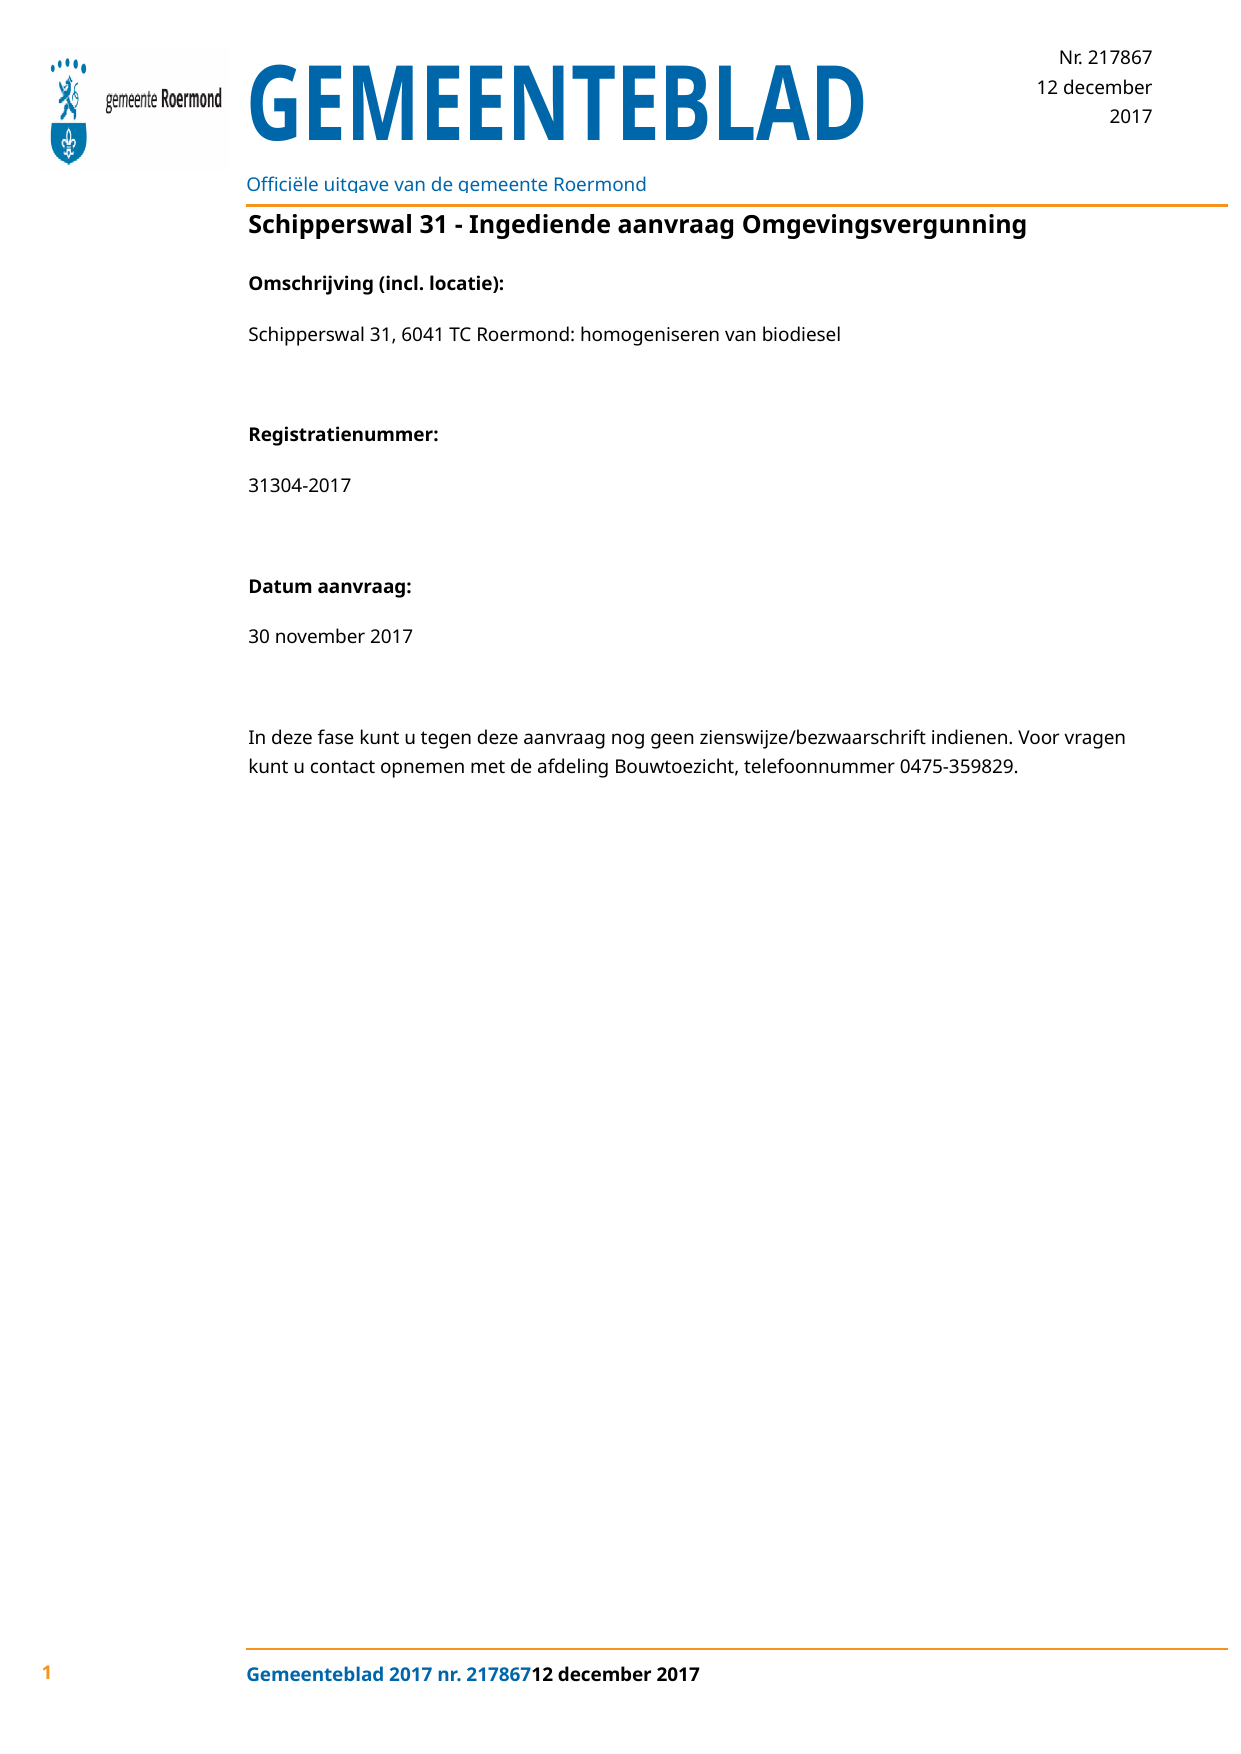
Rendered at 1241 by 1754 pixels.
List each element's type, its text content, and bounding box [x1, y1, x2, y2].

text 30 november 2017 [248, 623, 1152, 649]
picture [41, 47, 231, 172]
text Omschrijving (incl. locatie): [248, 270, 1152, 296]
text In deze fase kunt u tegen deze aanvraag nog geen zienswijze/bezwaarschrift indienen. Voor vragen kunt u contact opnemen met de afdeling Bouwtoezicht, telefoonnummer 0475-359829. [248, 724, 1152, 779]
text Schipperswal 31, 6041 TC Roermond: homogeniseren van biodiesel [248, 321, 1152, 346]
text Schipperswal 31 - Ingediende aanvraag Omgevingsvergunning [248, 207, 1152, 241]
text Datum aanvraag: [248, 573, 1152, 598]
text Registratienummer: [248, 422, 1152, 447]
text 31304-2017 [248, 472, 1152, 498]
